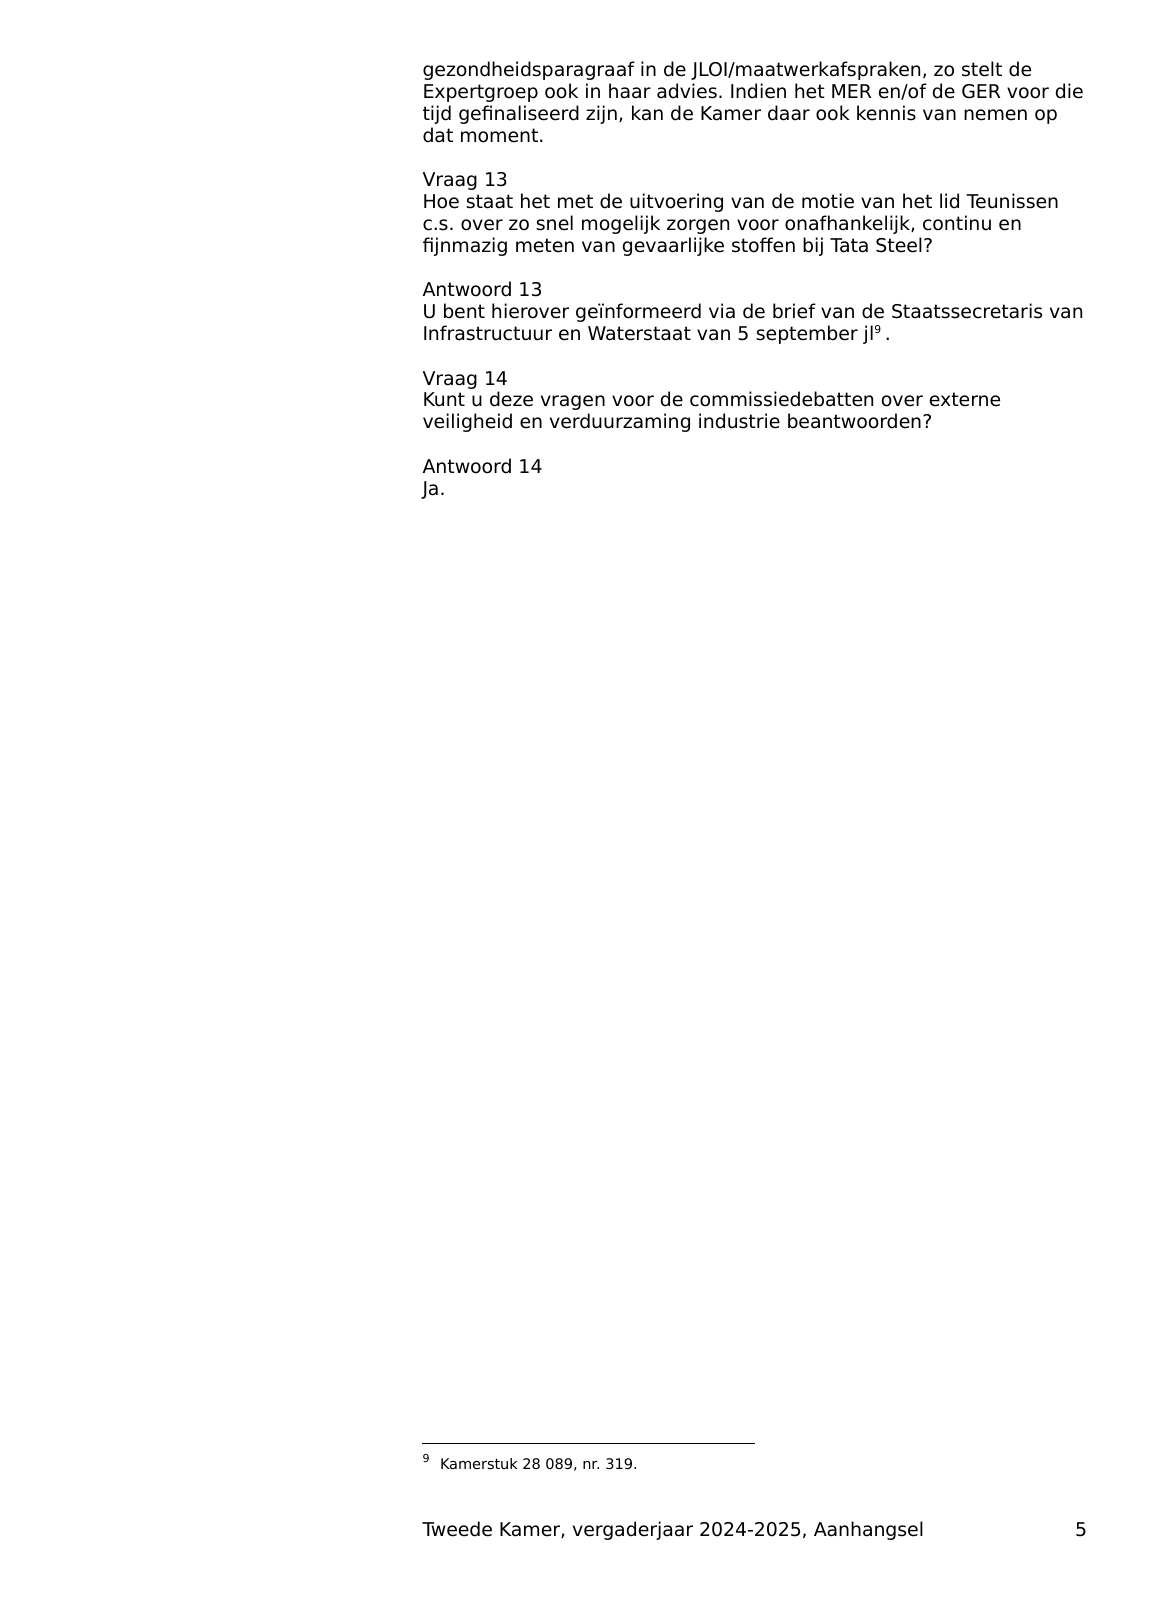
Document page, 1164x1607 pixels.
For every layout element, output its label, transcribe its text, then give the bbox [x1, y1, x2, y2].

text Vraag 14 [422, 367, 1087, 389]
text Antwoord 14 [422, 456, 1087, 477]
text Kamerstuk 28 089, nr. 319. [422, 1452, 1087, 1474]
text Hoe staat het met de uitvoering van de motie van het lid Teunissen c.s. over zo snel mogelijk zorgen voor onafhankelijk, continu en fijnmazig meten van gevaarlijke stoffen bij Tata Steel? [422, 191, 1087, 257]
text gezondheidsparagraaf in de JLOI/maatwerkafspraken, zo stelt de Expertgroep ook in haar advies. Indien het MER en/of de GER voor die tijd gefinaliseerd zijn, kan de Kamer daar ook kennis van nemen op dat moment. [422, 59, 1087, 147]
text Ja. [422, 477, 1087, 499]
text Antwoord 13 [422, 279, 1087, 301]
text Kunt u deze vragen voor de commissiedebatten over externe veiligheid en verduurzaming industrie beantwoorden? [422, 389, 1087, 433]
text Vraag 13 [422, 169, 1087, 191]
text U bent hierover geïnformeerd via de brief van de Staatssecretaris van Infrastructuur en Waterstaat van 5 september jl. [422, 301, 1087, 345]
